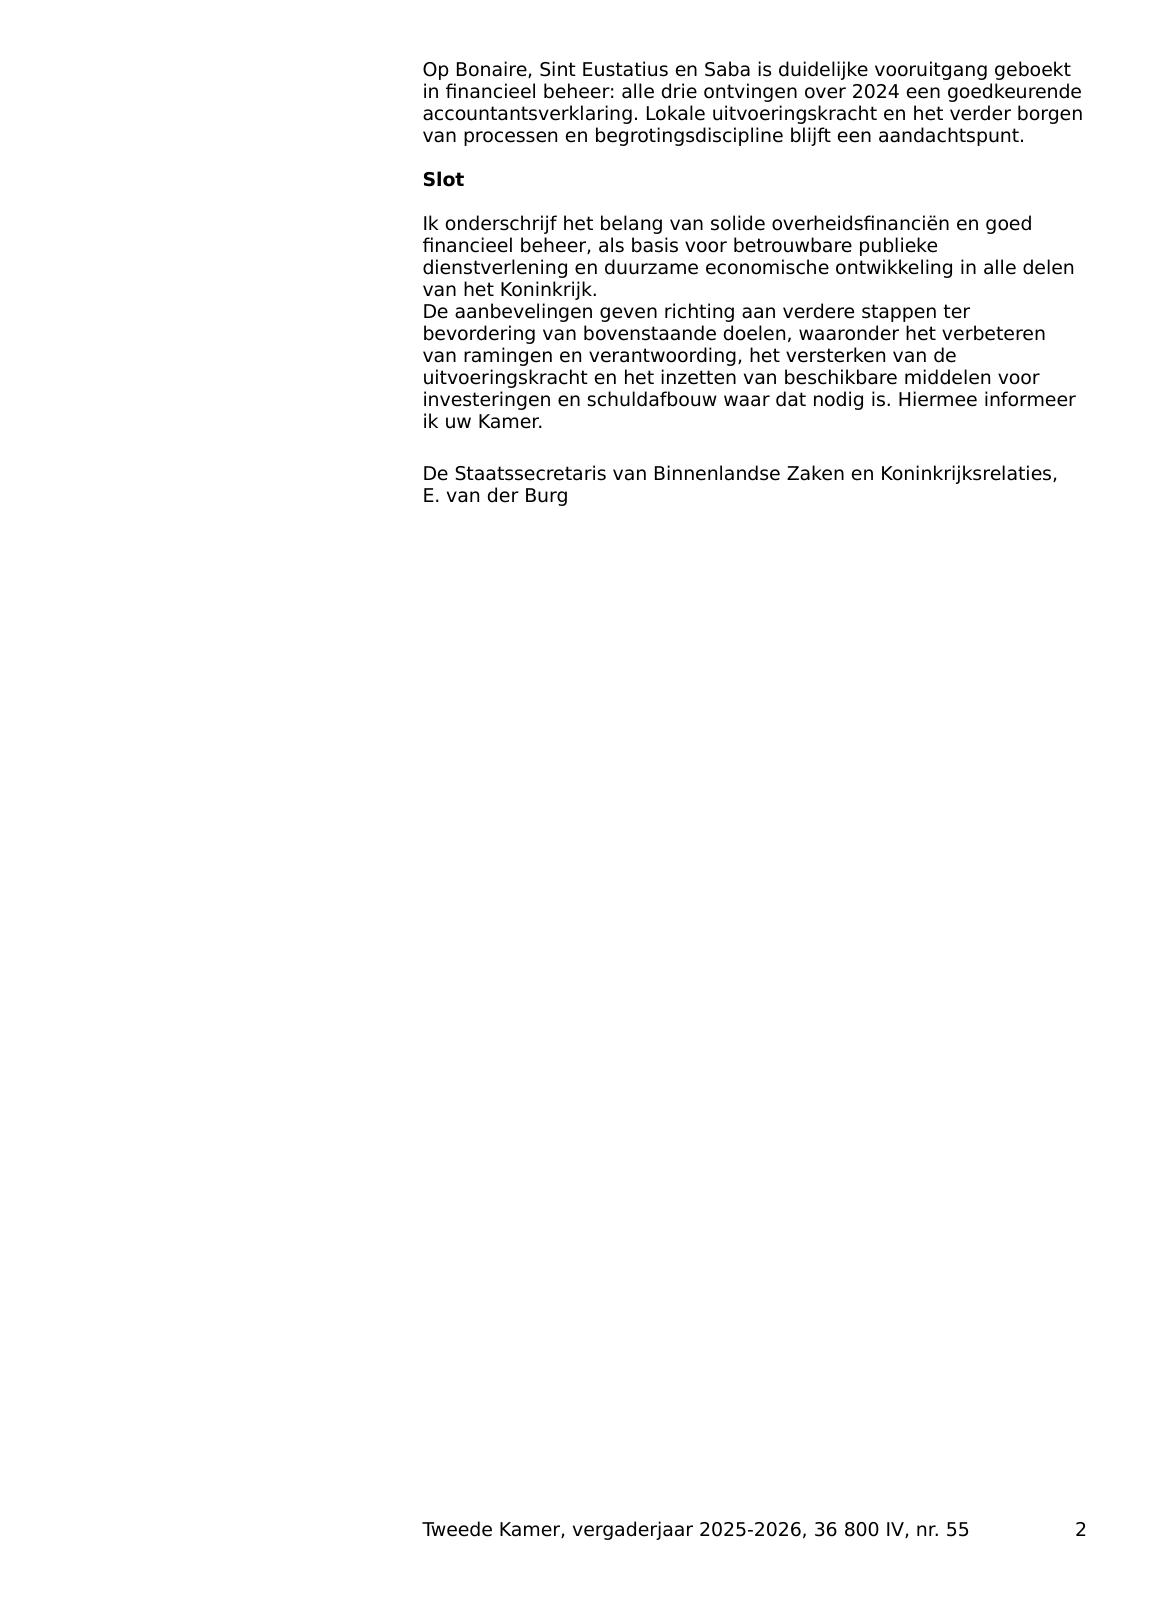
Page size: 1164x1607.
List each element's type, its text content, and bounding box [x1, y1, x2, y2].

text Ik onderschrijf het belang van solide overheidsfinanciën en goed financieel beheer, als basis voor betrouwbare publieke dienstverlening en duurzame economische ontwikkeling in alle delen van het Koninkrijk. [422, 213, 1087, 301]
text De Staatssecretaris van Binnenlandse Zaken en Koninkrijksrelaties, E. van der Burg [422, 463, 1087, 507]
text De aanbevelingen geven richting aan verdere stappen ter bevordering van bovenstaande doelen, waaronder het verbeteren van ramingen en verantwoording, het versterken van de uitvoeringskracht en het inzetten van beschikbare middelen voor investeringen en schuldafbouw waar dat nodig is. Hiermee informeer ik uw Kamer. [422, 301, 1087, 433]
text Op Bonaire, Sint Eustatius en Saba is duidelijke vooruitgang geboekt in financieel beheer: alle drie ontvingen over 2024 een goedkeurende accountantsverklaring. Lokale uitvoeringskracht en het verder borgen van processen en begrotingsdiscipline blijft een aandachtspunt. [422, 59, 1087, 147]
subtitle Slot [422, 169, 1087, 191]
